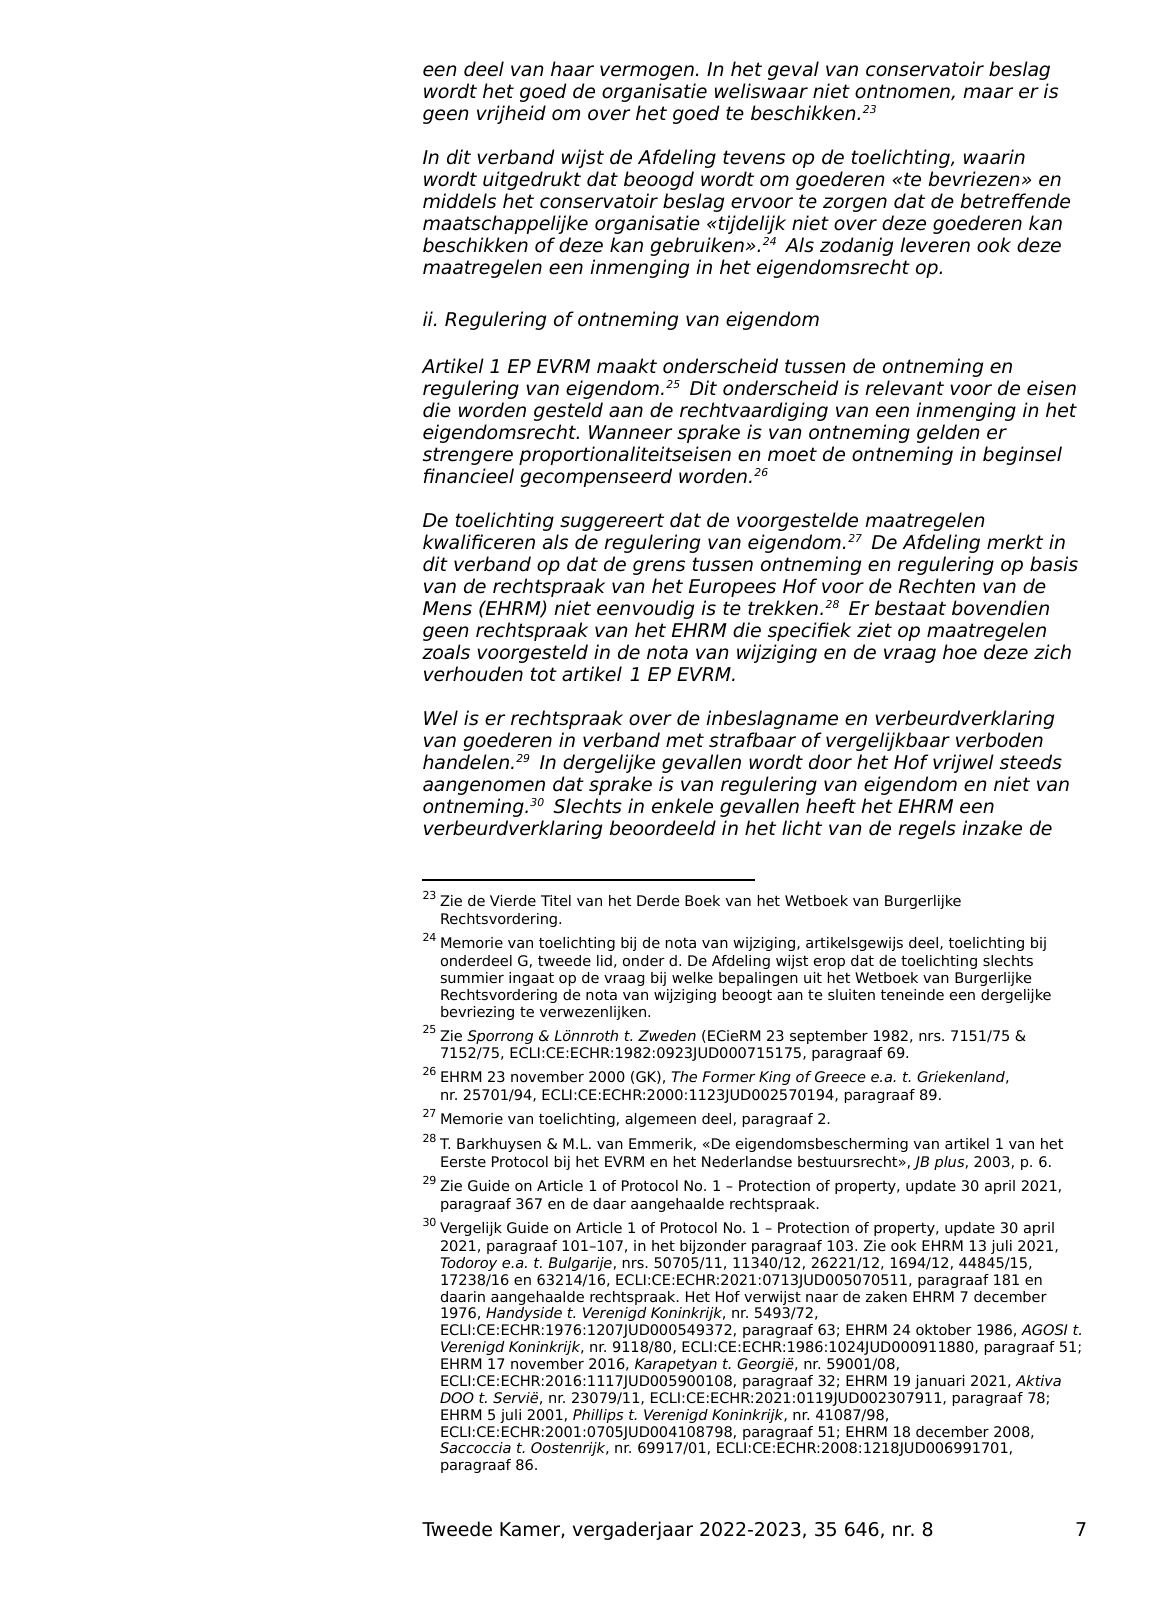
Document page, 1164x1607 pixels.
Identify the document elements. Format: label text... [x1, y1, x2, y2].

text Memorie van toelichting bij de nota van wijziging, artikelsgewijs deel, toelichting bij onderdeel G, tweede lid, onder d. De Afdeling wijst erop dat de toelichting slechts summier ingaat op de vraag bij welke bepalingen uit het Wetboek van Burgerlijke Rechtsvordering de nota van wijziging beoogt aan te sluiten teneinde een dergelijke bevriezing te verwezenlijken. [422, 931, 1087, 1021]
text Zie de Vierde Titel van het Derde Boek van het Wetboek van Burgerlijke Rechtsvordering. [422, 889, 1087, 928]
text een deel van haar vermogen. In het geval van conservatoir beslag wordt het goed de organisatie weliswaar niet ontnomen, maar er is geen vrijheid om over het goed te beschikken. [422, 59, 1087, 125]
text Zie Guide on Article 1 of Protocol No. 1 – Protection of property, update 30 april 2021, paragraaf 367 en de daar aangehaalde rechtspraak. [422, 1174, 1087, 1213]
text De toelichting suggereert dat de voorgestelde maatregelen kwalificeren als de regulering van eigendom. De Afdeling merkt in dit verband op dat de grens tussen ontneming en regulering op basis van de rechtspraak van het Europees Hof voor de Rechten van de Mens (EHRM) niet eenvoudig is te trekken. Er bestaat bovendien geen rechtspraak van het EHRM die specifiek ziet op maatregelen zoals voorgesteld in de nota van wijziging en de vraag hoe deze zich verhouden tot artikel 1 EP EVRM. [422, 510, 1087, 686]
text EHRM 23 november 2000 (GK), The Former King of Greece e.a. t. Griekenland, nr. 25701/94, ECLI:CE:ECHR:2000:1123JUD002570194, paragraaf 89. [422, 1065, 1087, 1104]
text Zie Sporrong & Lönnroth t. Zweden (ECieRM 23 september 1982, nrs. 7151/75 & 7152/75, ECLI:CE:ECHR:1982:0923JUD000715175, paragraaf 69. [422, 1023, 1087, 1062]
text In dit verband wijst de Afdeling tevens op de toelichting, waarin wordt uitgedrukt dat beoogd wordt om goederen «te bevriezen» en middels het conservatoir beslag ervoor te zorgen dat de betreffende maatschappelijke organisatie «tijdelijk niet over deze goederen kan beschikken of deze kan gebruiken». Als zodanig leveren ook deze maatregelen een inmenging in het eigendomsrecht op. [422, 147, 1087, 279]
subtitle ii. Regulering of ontneming van eigendom [422, 309, 1087, 331]
text Memorie van toelichting, algemeen deel, paragraaf 2. [422, 1107, 1087, 1129]
text Artikel 1 EP EVRM maakt onderscheid tussen de ontneming en regulering van eigendom. Dit onderscheid is relevant voor de eisen die worden gesteld aan de rechtvaardiging van een inmenging in het eigendomsrecht. Wanneer sprake is van ontneming gelden er strengere proportionaliteitseisen en moet de ontneming in beginsel financieel gecompenseerd worden. [422, 356, 1087, 488]
text Wel is er rechtspraak over de inbeslagname en verbeurdverklaring van goederen in verband met strafbaar of vergelijkbaar verboden handelen. In dergelijke gevallen wordt door het Hof vrijwel steeds aangenomen dat sprake is van regulering van eigendom en niet van ontneming. Slechts in enkele gevallen heeft het EHRM een verbeurdverklaring beoordeeld in het licht van de regels inzake de [422, 708, 1087, 840]
text Vergelijk Guide on Article 1 of Protocol No. 1 – Protection of property, update 30 april 2021, paragraaf 101–107, in het bijzonder paragraaf 103. Zie ook EHRM 13 juli 2021, Todoroy e.a. t. Bulgarije, nrs. 50705/11, 11340/12, 26221/12, 1694/12, 44845/15, 17238/16 en 63214/16, ECLI:CE:ECHR:2021:0713JUD005070511, paragraaf 181 en daarin aangehaalde rechtspraak. Het Hof verwijst naar de zaken EHRM 7 december 1976, Handyside t. Verenigd Koninkrijk, nr. 5493/72, ECLI:CE:ECHR:1976:1207JUD000549372, paragraaf 63; EHRM 24 oktober 1986, AGOSI t. Verenigd Koninkrijk, nr. 9118/80, ECLI:CE:ECHR:1986:1024JUD000911880, paragraaf 51; EHRM 17 november 2016, Karapetyan t. Georgië, nr. 59001/08, ECLI:CE:ECHR:2016:1117JUD005900108, paragraaf 32; EHRM 19 januari 2021, Aktiva DOO t. Servië, nr. 23079/11, ECLI:CE:ECHR:2021:0119JUD002307911, paragraaf 78; EHRM 5 juli 2001, Phillips t. Verenigd Koninkrijk, nr. 41087/98, ECLI:CE:ECHR:2001:0705JUD004108798, paragraaf 51; EHRM 18 december 2008, Saccoccia t. Oostenrijk, nr. 69917/01, ECLI:CE:ECHR:2008:1218JUD006991701, paragraaf 86. [422, 1216, 1087, 1474]
text T. Barkhuysen & M.L. van Emmerik, «De eigendomsbescherming van artikel 1 van het Eerste Protocol bij het EVRM en het Nederlandse bestuursrecht», JB plus, 2003, p. 6. [422, 1132, 1087, 1171]
